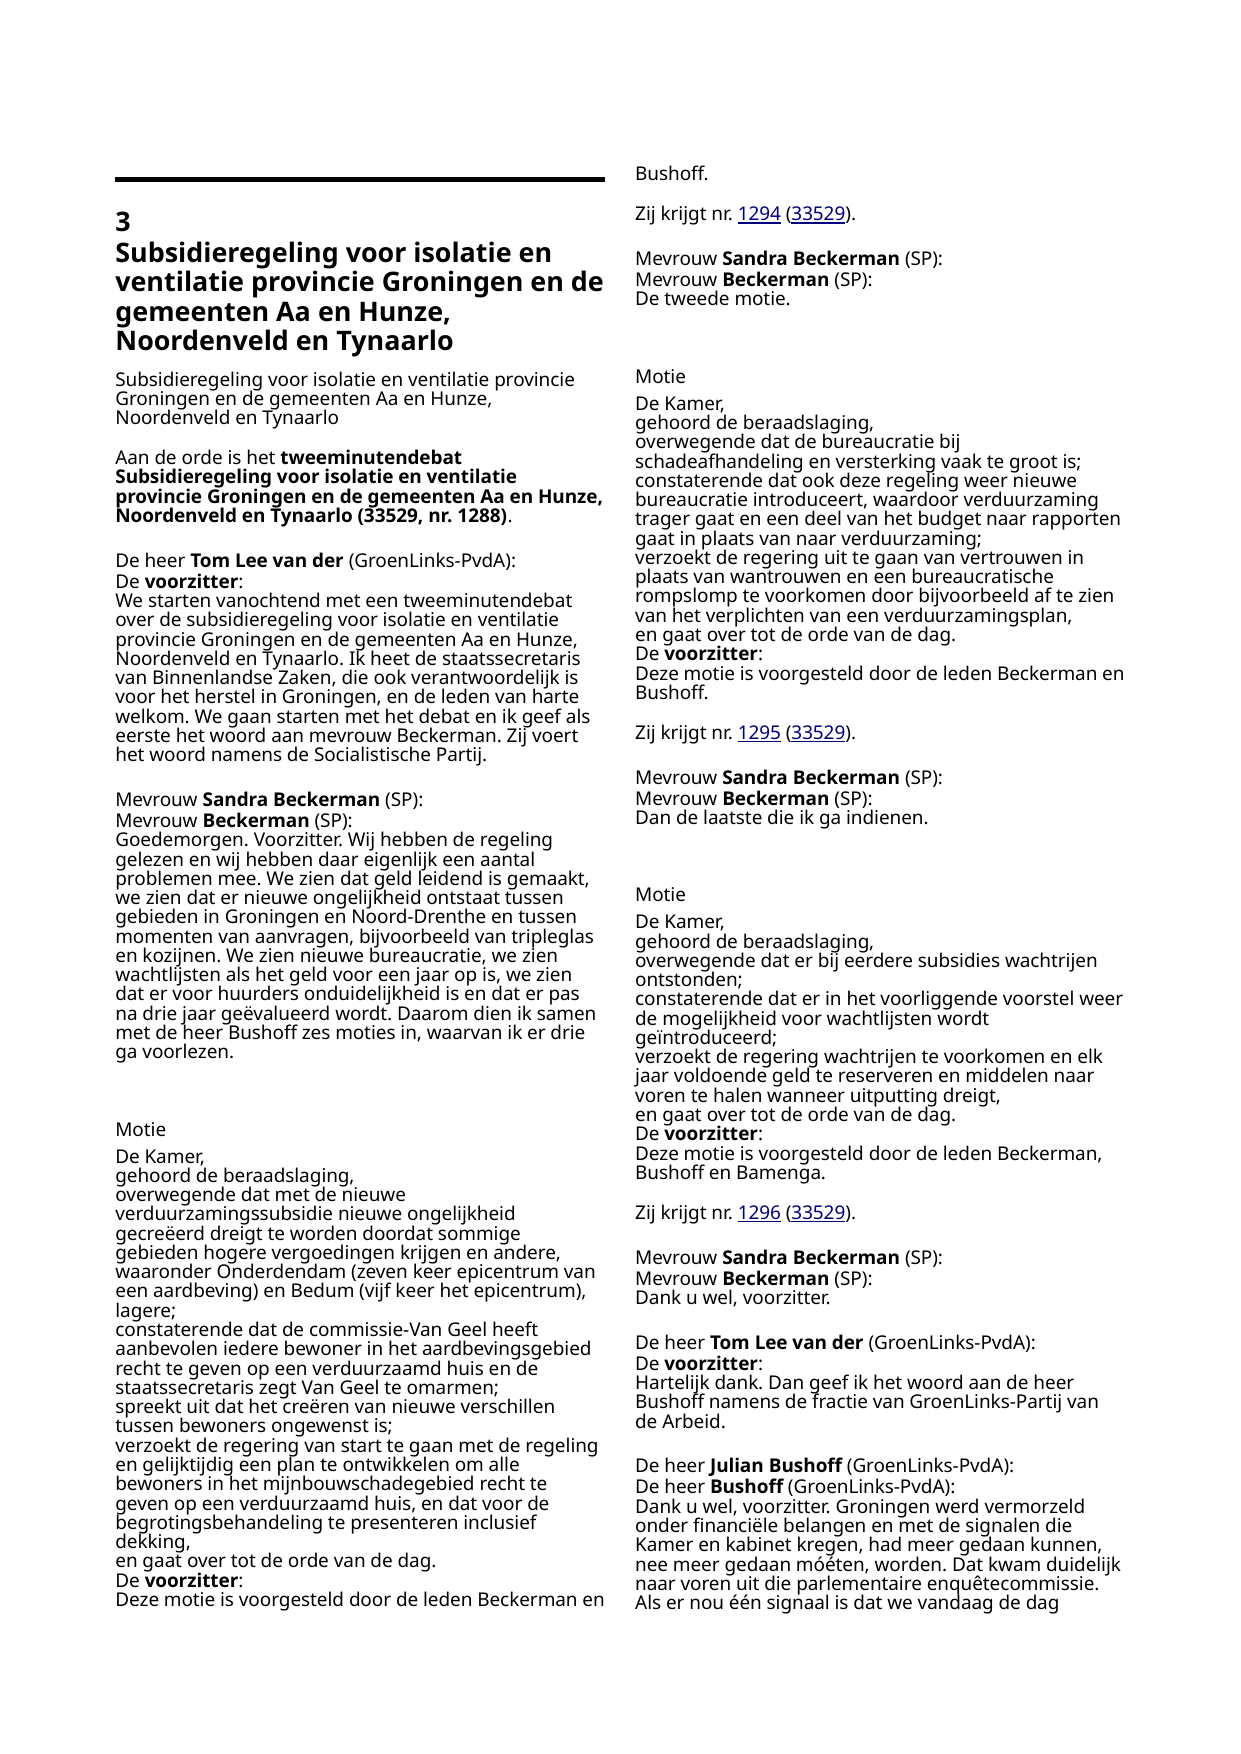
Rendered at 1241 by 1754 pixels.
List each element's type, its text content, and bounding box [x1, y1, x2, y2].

text Motie [635, 882, 1125, 907]
text Mevrouw Beckerman (SP): [635, 271, 1125, 290]
text Mevrouw Beckerman (SP): [115, 812, 605, 831]
text De voorzitter: [635, 1355, 1125, 1374]
text constaterende dat ook deze regeling weer nieuwe bureaucratie introduceert, waardoor verduurzaming trager gaat en een deel van het budget naar rapporten gaat in plaats van naar verduurzaming; [635, 472, 1125, 549]
text Mevrouw Sandra Beckerman (SP): [635, 245, 1125, 271]
text gehoord de beraadslaging, [115, 1167, 605, 1186]
text Aan de orde is het tweeminutendebat Subsidieregeling voor isolatie en ventilatie provincie Groningen en de gemeenten Aa en Hunze, Noordenveld en Tynaarlo (33529, nr. 1288). [115, 449, 605, 526]
text Zij krijgt nr. 1295 (33529). [635, 724, 1125, 743]
text Mevrouw Sandra Beckerman (SP): [115, 786, 605, 812]
text Motie [635, 363, 1125, 389]
text Bushoff. [635, 165, 1125, 184]
text verzoekt de regering van start te gaan met de regeling en gelijktijdig een plan te ontwikkelen om alle bewoners in het mijnbouwschadegebied recht te geven op een verduurzaamd huis, en dat voor de begrotingsbehandeling te presenteren inclusief dekking, [115, 1437, 605, 1552]
text en gaat over tot de orde van de dag. [115, 1552, 605, 1572]
text Mevrouw Beckerman (SP): [635, 790, 1125, 809]
text De voorzitter: [635, 645, 1125, 664]
text constaterende dat er in het voorliggende voorstel weer de mogelijkheid voor wachtlijsten wordt geïntroduceerd; [635, 990, 1125, 1048]
text spreekt uit dat het creëren van nieuwe verschillen tussen bewoners ongewenst is; [115, 1398, 605, 1437]
text en gaat over tot de orde van de dag. [635, 626, 1125, 645]
text Deze motie is voorgesteld door de leden Beckerman, Bushoff en Bamenga. [635, 1144, 1125, 1183]
text Zij krijgt nr. 1294 (33529). [635, 205, 1125, 224]
text We starten vanochtend met een tweeminutendebat over de subsidieregeling voor isolatie en ventilatie provincie Groningen en de gemeenten Aa en Hunze, Noordenveld en Tynaarlo. Ik heet de staatssecretaris van Binnenlandse Zaken, die ook verantwoordelijk is voor het herstel in Groningen, en de leden van harte welkom. We gaan starten met het debat en ik geef als eerste het woord aan mevrouw Beckerman. Zij voert het woord namens de Socialistische Partij. [115, 592, 605, 765]
text Mevrouw Beckerman (SP): [635, 1270, 1125, 1289]
text Subsidieregeling voor isolatie en ventilatie provincie Groningen en de gemeenten Aa en Hunze, Noordenveld en Tynaarlo [115, 371, 605, 428]
text Mevrouw Sandra Beckerman (SP): [635, 1244, 1125, 1270]
text Deze motie is voorgesteld door de leden Beckerman en [115, 1591, 605, 1610]
text De heer Tom Lee van der (GroenLinks-PvdA): [115, 547, 605, 573]
text De tweede motie. [635, 290, 1125, 310]
text Dank u wel, voorzitter. Groningen werd vermorzeld onder financiële belangen en met de signalen die Kamer en kabinet kregen, had meer gedaan kunnen, nee meer gedaan móéten, worden. Dat kwam duidelijk naar voren uit die parlementaire enquêtecommissie. Als er nou één signaal is dat we vandaag de dag [635, 1498, 1125, 1613]
text De Kamer, [635, 395, 1125, 414]
text Mevrouw Sandra Beckerman (SP): [635, 764, 1125, 790]
text De voorzitter: [635, 1125, 1125, 1144]
text Hartelijk dank. Dan geef ik het woord aan de heer Bushoff namens de fractie van GroenLinks-Partij van de Arbeid. [635, 1374, 1125, 1432]
text Deze motie is voorgesteld door de leden Beckerman en Bushoff. [635, 664, 1125, 703]
text Motie [115, 1116, 605, 1142]
text De Kamer, [115, 1148, 605, 1167]
text Dank u wel, voorzitter. [635, 1289, 1125, 1308]
text gehoord de beraadslaging, [635, 414, 1125, 433]
text De heer Bushoff (GroenLinks-PvdA): [635, 1478, 1125, 1498]
text 3 [115, 203, 605, 239]
text De Kamer, [635, 913, 1125, 933]
text constaterende dat de commissie-Van Geel heeft aanbevolen iedere bewoner in het aardbevingsgebied recht te geven op een verduurzaamd huis en de staatssecretaris zegt Van Geel te omarmen; [115, 1321, 605, 1398]
text overwegende dat met de nieuwe verduurzamingssubsidie nieuwe ongelijkheid gecreëerd dreigt te worden doordat sommige gebieden hogere vergoedingen krijgen en andere, waaronder Onderdendam (zeven keer epicentrum van een aardbeving) en Bedum (vijf keer het epicentrum), lagere; [115, 1186, 605, 1321]
text De voorzitter: [115, 1572, 605, 1591]
text Zij krijgt nr. 1296 (33529). [635, 1204, 1125, 1223]
text overwegende dat de bureaucratie bij schadeafhandeling en versterking vaak te groot is; [635, 433, 1125, 472]
text Subsidieregeling voor isolatie en ventilatie provincie Groningen en de gemeenten Aa en Hunze, Noordenveld en Tynaarlo [115, 239, 605, 371]
text Goedemorgen. Voorzitter. Wij hebben de regeling gelezen en wij hebben daar eigenlijk een aantal problemen mee. We zien dat geld leidend is gemaakt, we zien dat er nieuwe ongelijkheid ontstaat tussen gebieden in Groningen en Noord-Drenthe en tussen momenten van aanvragen, bijvoorbeeld van tripleglas en kozijnen. We zien nieuwe bureaucratie, we zien wachtlijsten als het geld voor een jaar op is, we zien dat er voor huurders onduidelijkheid is en dat er pas na drie jaar geëvalueerd wordt. Daarom dien ik samen met de heer Bushoff zes moties in, waarvan ik er drie ga voorlezen. [115, 831, 605, 1062]
text gehoord de beraadslaging, [635, 933, 1125, 952]
text Dan de laatste die ik ga indienen. [635, 809, 1125, 828]
text en gaat over tot de orde van de dag. [635, 1106, 1125, 1125]
text overwegende dat er bij eerdere subsidies wachtrijen ontstonden; [635, 952, 1125, 990]
text De heer Julian Bushoff (GroenLinks-PvdA): [635, 1453, 1125, 1478]
text verzoekt de regering uit te gaan van vertrouwen in plaats van wantrouwen en een bureaucratische rompslomp te voorkomen door bijvoorbeeld af te zien van het verplichten van een verduurzamingsplan, [635, 549, 1125, 626]
text verzoekt de regering wachtrijen te voorkomen en elk jaar voldoende geld te reserveren en middelen naar voren te halen wanneer uitputting dreigt, [635, 1048, 1125, 1106]
text De heer Tom Lee van der (GroenLinks-PvdA): [635, 1329, 1125, 1355]
text De voorzitter: [115, 573, 605, 592]
